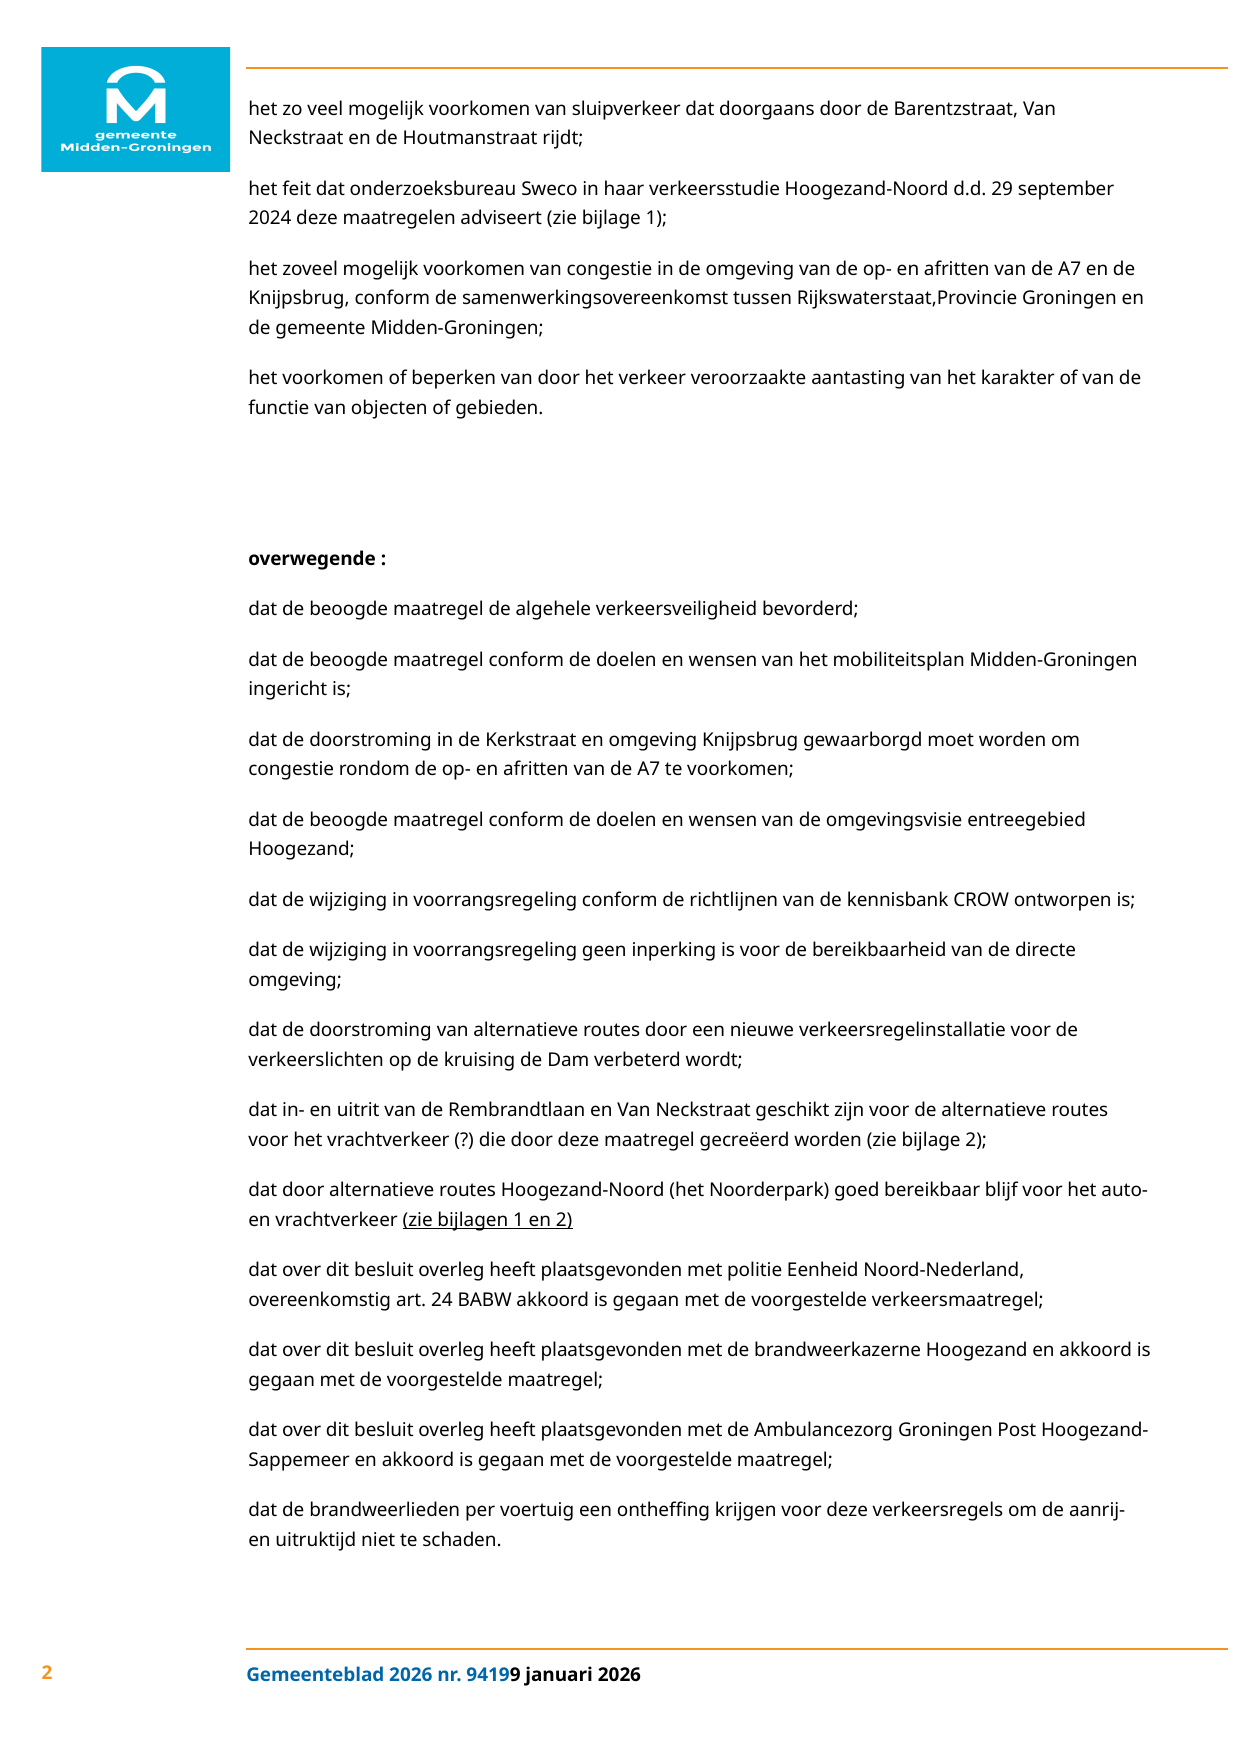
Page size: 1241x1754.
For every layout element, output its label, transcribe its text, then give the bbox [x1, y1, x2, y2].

text overwegende : [248, 545, 1152, 571]
text het feit dat onderzoeksbureau Sweco in haar verkeersstudie Hoogezand-Noord d.d. 29 september 2024 deze maatregelen adviseert (zie bijlage 1); [248, 175, 1152, 230]
text dat de wijziging in voorrangsregeling geen inperking is voor de bereikbaarheid van de directe omgeving; [248, 936, 1152, 992]
text dat over dit besluit overleg heeft plaatsgevonden met de Ambulancezorg Groningen Post Hoogezand-Sappemeer en akkoord is gegaan met de voorgestelde maatregel; [248, 1416, 1152, 1472]
text dat de beoogde maatregel conform de doelen en wensen van het mobiliteitsplan Midden-Groningen ingericht is; [248, 646, 1152, 701]
text dat over dit besluit overleg heeft plaatsgevonden met de brandweerkazerne Hoogezand en akkoord is gegaan met de voorgestelde maatregel; [248, 1336, 1152, 1392]
text dat de beoogde maatregel conform de doelen en wensen van de omgevingsvisie entreegebied Hoogezand; [248, 806, 1152, 861]
text dat de beoogde maatregel de algehele verkeersveiligheid bevorderd; [248, 596, 1152, 621]
picture [184, 146, 190, 153]
text het zoveel mogelijk voorkomen van congestie in de omgeving van de op- en afritten van de A7 en de Knijpsbrug, conform de samenwerkingsovereenkomst tussen Rijkswaterstaat,Provincie Groningen en de gemeente Midden-Groningen; [248, 255, 1152, 340]
picture [107, 89, 165, 122]
text het voorkomen of beperken van door het verkeer veroorzaakte aantasting van het karakter of van de functie van objecten of gebieden. [248, 364, 1152, 420]
text dat door alternatieve routes Hoogezand-Noord (het Noorderpark) goed bereikbaar blijf voor het auto- en vrachtverkeer (zie bijlagen 1 en 2) [248, 1176, 1152, 1232]
text dat de brandweerlieden per voertuig een ontheffing krijgen voor deze verkeersregels om de aanrij- en uitruktijd niet te schaden. [248, 1496, 1152, 1552]
text dat de doorstroming in de Kerkstraat en omgeving Knijpsbrug gewaarborgd moet worden om congestie rondom de op- en afritten van de A7 te voorkomen; [248, 726, 1152, 781]
text het zo veel mogelijk voorkomen van sluipverkeer dat doorgaans door de Barentzstraat, Van Neckstraat en de Houtmanstraat rijdt; [248, 95, 1152, 150]
text dat de wijziging in voorrangsregeling conform de richtlijnen van de kennisbank CROW ontworpen is; [248, 886, 1152, 912]
text dat over dit besluit overleg heeft plaatsgevonden met politie Eenheid Noord-Nederland, overeenkomstig art. 24 BABW akkoord is gegaan met de voorgestelde verkeersmaatregel; [248, 1256, 1152, 1312]
text dat de doorstroming van alternatieve routes door een nieuwe verkeersregelinstallatie voor de verkeerslichten op de kruising de Dam verbeterd wordt; [248, 1016, 1152, 1072]
picture [108, 66, 164, 82]
text dat in- en uitrit van de Rembrandtlaan en Van Neckstraat geschikt zijn voor de alternatieve routes voor het vrachtverkeer (?) die door deze maatregel gecreëerd worden (zie bijlage 2); [248, 1096, 1152, 1152]
